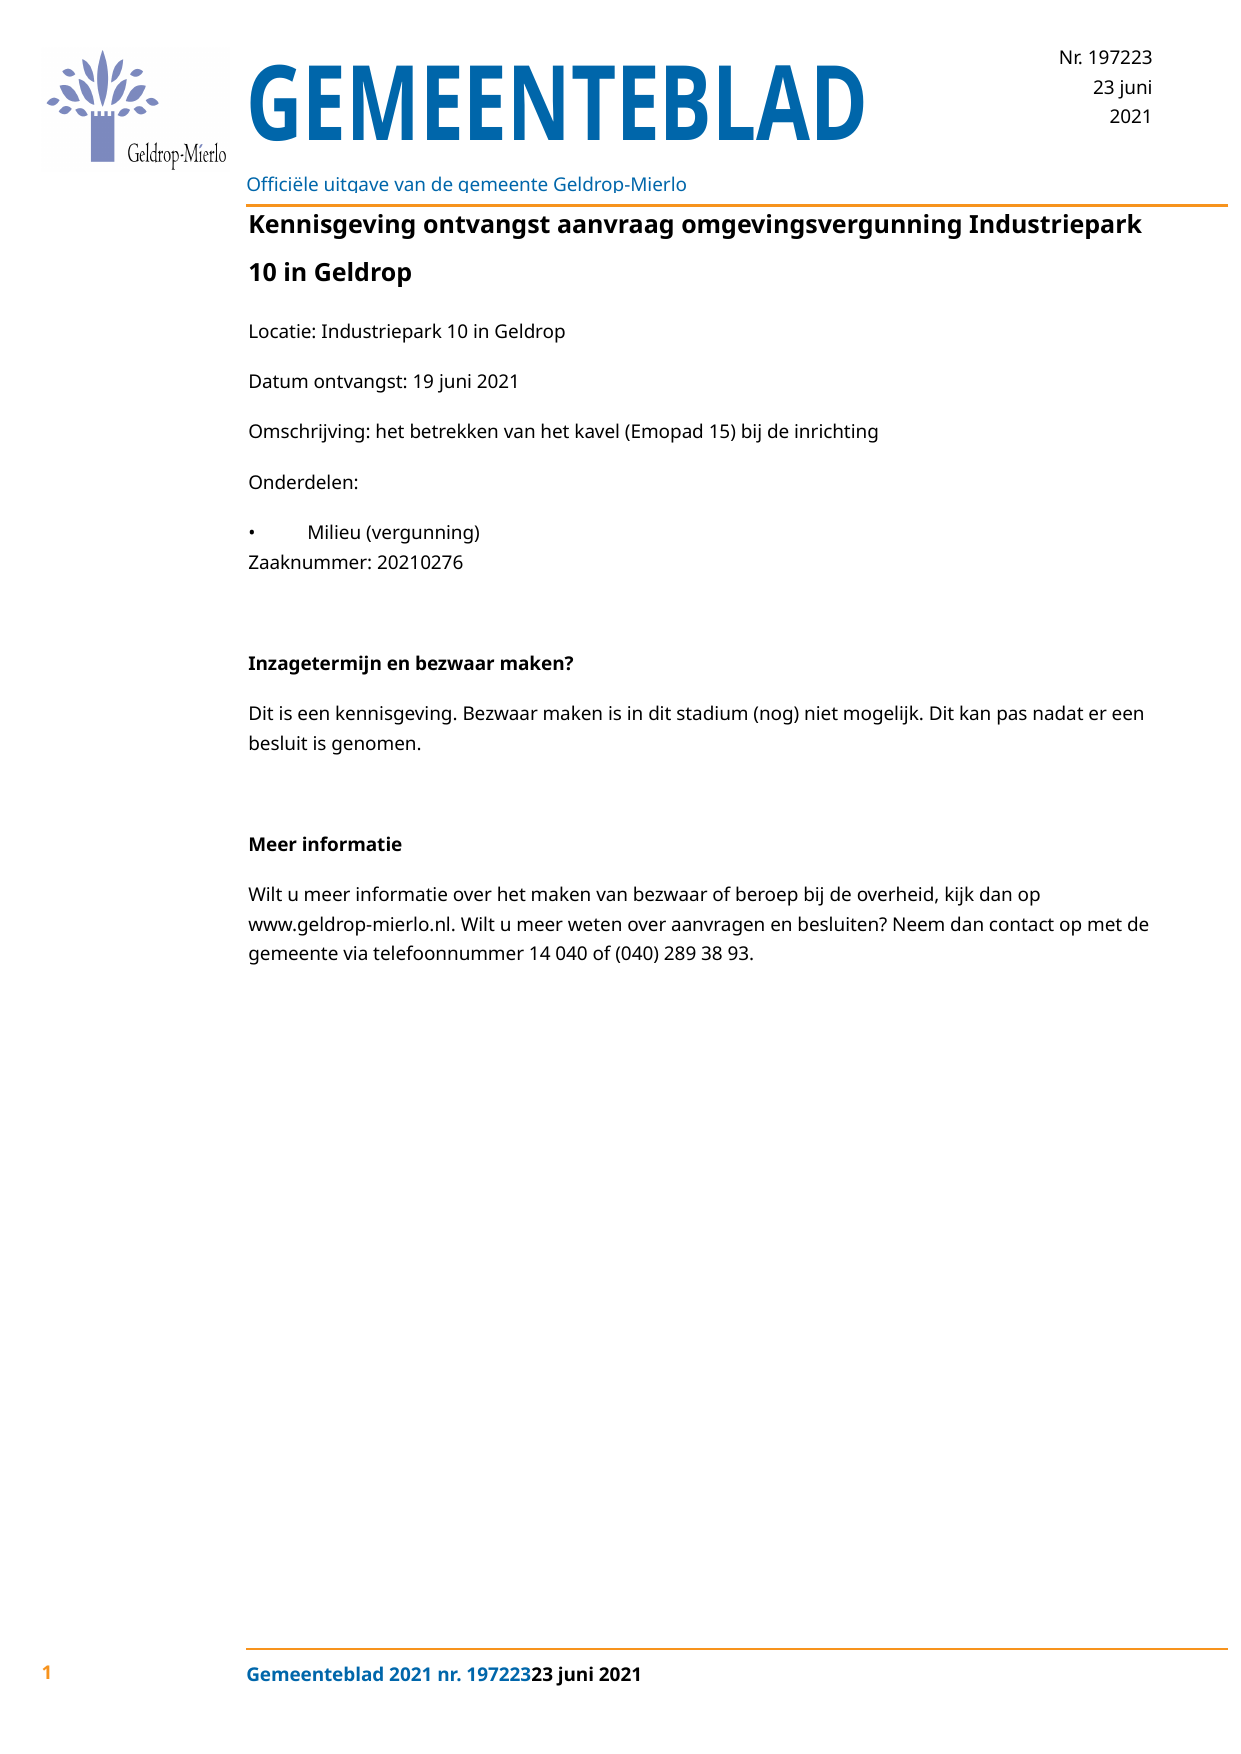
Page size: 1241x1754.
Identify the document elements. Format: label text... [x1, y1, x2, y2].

picture [41, 47, 231, 172]
text Datum ontvangst: 19 juni 2021 [248, 368, 1152, 394]
text Kennisgeving ontvangst aanvraag omgevingsvergunning Industriepark 10 in Geldrop [248, 207, 1152, 288]
text Wilt u meer informatie over het maken van bezwaar of beroep bij de overheid, kijk dan op www.geldrop-mierlo.nl. Wilt u meer weten over aanvragen en besluiten? Neem dan contact op met de gemeente via telefoonnummer 14 040 of (040) 289 38 93. [248, 881, 1152, 966]
list Milieu (vergunning) [248, 519, 1152, 545]
text Meer informatie [248, 831, 1152, 857]
text Inzagetermijn en bezwaar maken? [248, 650, 1152, 676]
text Onderdelen: [248, 469, 1152, 495]
text Locatie: Industriepark 10 in Geldrop [248, 318, 1152, 344]
text Zaaknummer: 20210276 [248, 549, 1152, 575]
text Dit is een kennisgeving. Bezwaar maken is in dit stadium (nog) niet mogelijk. Dit kan pas nadat er een besluit is genomen. [248, 700, 1152, 756]
text Omschrijving: het betrekken van het kavel (Emopad 15) bij de inrichting [248, 419, 1152, 444]
